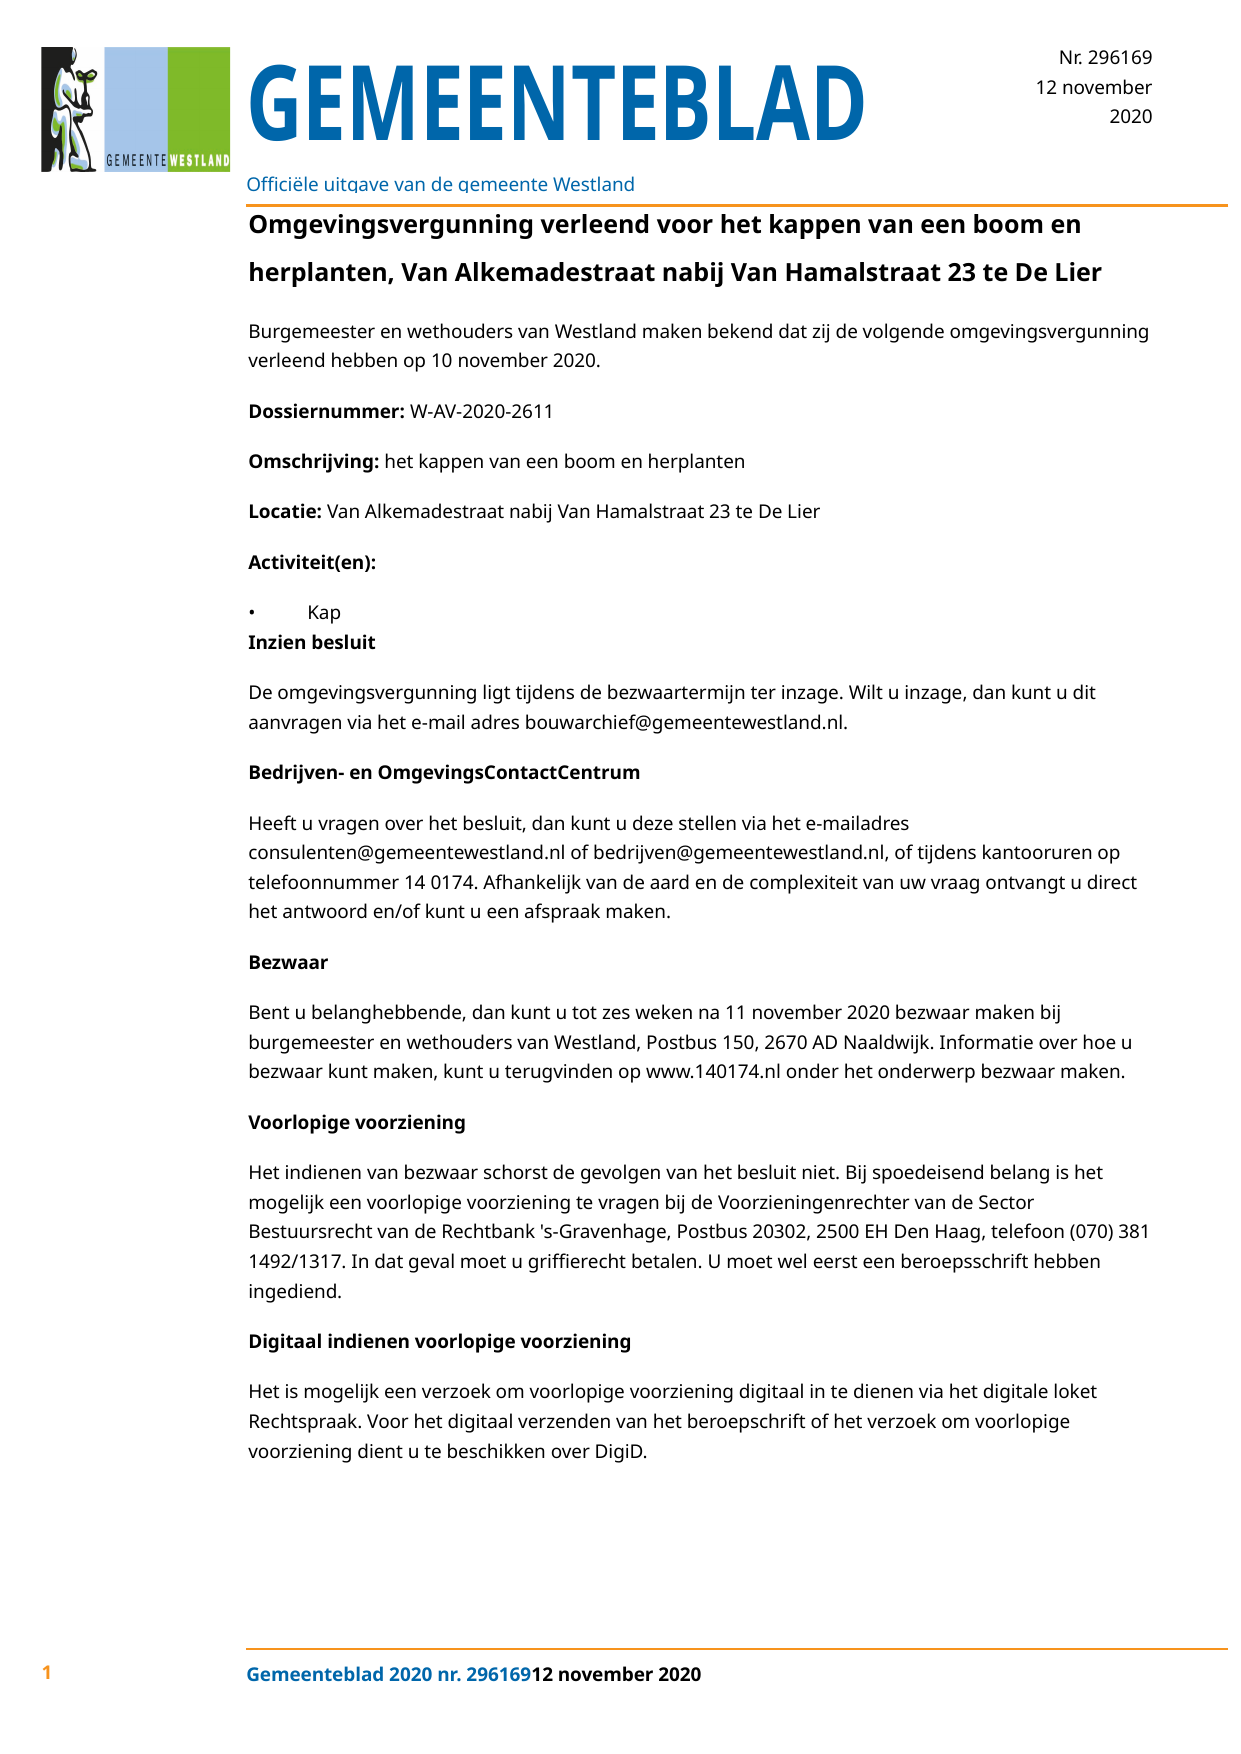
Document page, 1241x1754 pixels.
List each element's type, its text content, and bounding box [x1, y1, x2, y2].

text Het indienen van bezwaar schorst de gevolgen van het besluit niet. Bij spoedeisend belang is het mogelijk een voorlopige voorziening te vragen bij de Voorzieningenrechter van de Sector Bestuursrecht van de Rechtbank 's-Gravenhage, Postbus 20302, 2500 EH Den Haag, telefoon (070) 381 1492/1317. In dat geval moet u griffierecht betalen. U moet wel eerst een beroepsschrift hebben ingediend. [248, 1159, 1152, 1304]
text Heeft u vragen over het besluit, dan kunt u deze stellen via het e-mailadres consulenten@gemeentewestland.nl of bedrijven@gemeentewestland.nl, of tijdens kantooruren op telefoonnummer 14 0174. Afhankelijk van de aard en de complexiteit van uw vraag ontvangt u direct het antwoord en/of kunt u een afspraak maken. [248, 810, 1152, 924]
text Activiteit(en): [248, 549, 1152, 575]
list Kap [248, 599, 1152, 625]
picture [41, 47, 231, 172]
text Bezwaar [248, 949, 1152, 975]
text Omgevingsvergunning verleend voor het kappen van een boom en herplanten, Van Alkemadestraat nabij Van Hamalstraat 23 te De Lier [248, 207, 1152, 288]
text Burgemeester en wethouders van Westland maken bekend dat zij de volgende omgevingsvergunning verleend hebben op 10 november 2020. [248, 318, 1152, 373]
text Digitaal indienen voorlopige voorziening [248, 1328, 1152, 1354]
text Voorlopige voorziening [248, 1109, 1152, 1135]
text Locatie: Van Alkemadestraat nabij Van Hamalstraat 23 te De Lier [248, 499, 1152, 524]
text De omgevingsvergunning ligt tijdens de bezwaartermijn ter inzage. Wilt u inzage, dan kunt u dit aanvragen via het e-mail adres bouwarchief@gemeentewestland.nl. [248, 679, 1152, 735]
text Bent u belanghebbende, dan kunt u tot zes weken na 11 november 2020 bezwaar maken bij burgemeester en wethouders van Westland, Postbus 150, 2670 AD Naaldwijk. Informatie over hoe u bezwaar kunt maken, kunt u terugvinden op www.140174.nl onder het onderwerp bezwaar maken. [248, 999, 1152, 1084]
text Bedrijven- en OmgevingsContactCentrum [248, 759, 1152, 785]
text Het is mogelijk een verzoek om voorlopige voorziening digitaal in te dienen via het digitale loket Rechtspraak. Voor het digitaal verzenden van het beroepschrift of het verzoek om voorlopige voorziening dient u te beschikken over DigiD. [248, 1379, 1152, 1464]
text Inzien besluit [248, 629, 1152, 655]
text Omschrijving: het kappen van een boom en herplanten [248, 448, 1152, 474]
text Dossiernummer: W-AV-2020-2611 [248, 398, 1152, 424]
